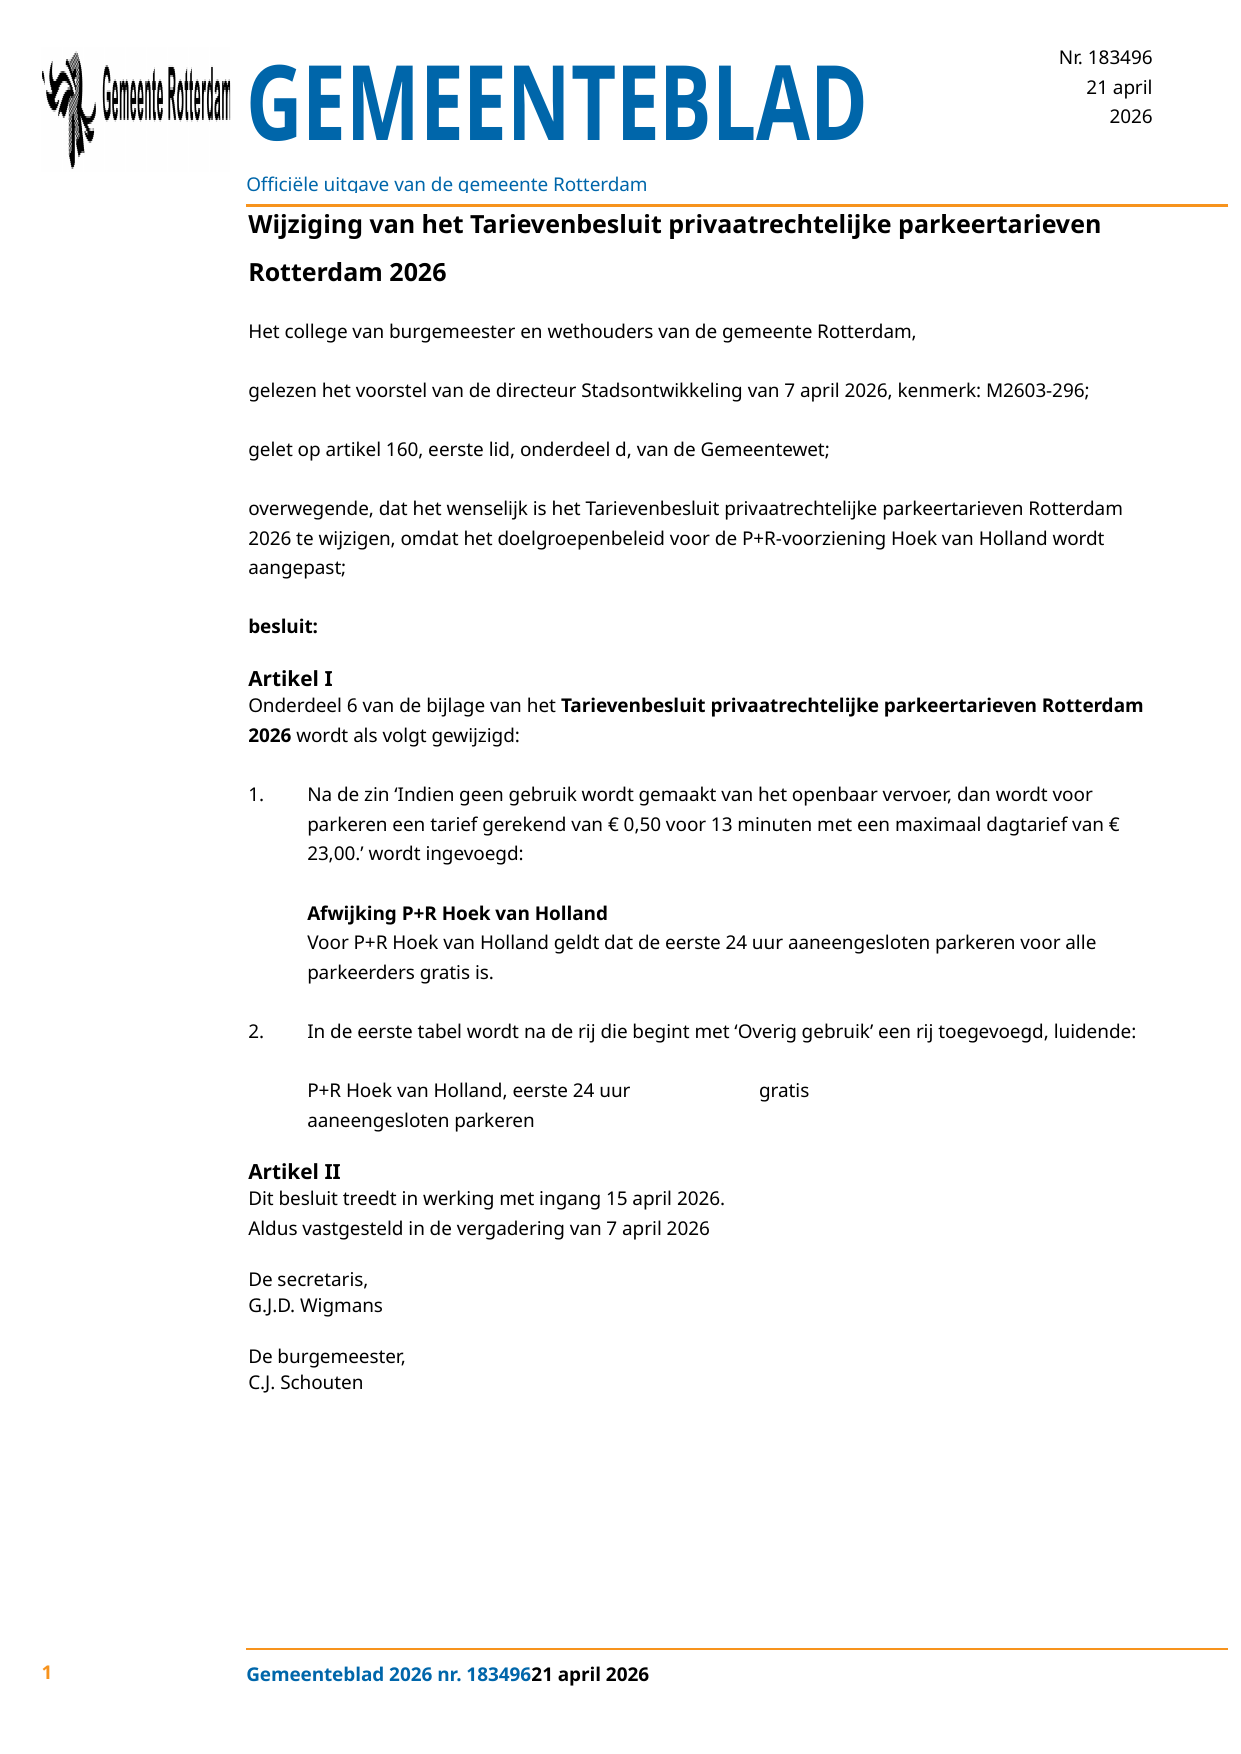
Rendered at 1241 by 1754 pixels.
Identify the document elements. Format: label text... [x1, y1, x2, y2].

list Afwijking P+R Hoek van Holland [248, 900, 1152, 925]
text Wijziging van het Tarievenbesluit privaatrechtelijke parkeertarieven Rotterdam 2026 [248, 207, 1152, 288]
text Dit besluit treedt in werking met ingang 15 april 2026. [248, 1186, 1152, 1211]
text Het college van burgemeester en wethouders van de gemeente Rotterdam, [248, 318, 1152, 344]
table_header gratis [759, 1077, 1211, 1133]
text overwegende, dat het wenselijk is het Tarievenbesluit privaatrechtelijke parkeertarieven Rotterdam 2026 te wijzigen, omdat het doelgroepenbeleid voor de P+R-voorziening Hoek van Holland wordt aangepast; [248, 495, 1152, 580]
text De burgemeester, [248, 1344, 1152, 1369]
text C.J. Schouten [248, 1369, 1152, 1395]
text gelezen het voorstel van de directeur Stadsontwikkeling van 7 april 2026, kenmerk: M2603-296; [248, 377, 1152, 403]
text gelet op artikel 160, eerste lid, onderdeel d, van de Gemeentewet; [248, 436, 1152, 462]
text G.J.D. Wigmans [248, 1292, 1152, 1318]
text Onderdeel 6 van de bijlage van het Tarievenbesluit privaatrechtelijke parkeertarieven Rotterdam 2026 wordt als volgt gewijzigd: [248, 693, 1152, 748]
list In de eerste tabel wordt na de rij die begint met ‘Overig gebruik’ een rij toegevoegd, luidende: [248, 1018, 1152, 1044]
text besluit: [248, 614, 1152, 639]
picture [41, 47, 231, 172]
text Artikel I [248, 664, 1152, 693]
list Na de zin ‘Indien geen gebruik wordt gemaakt van het openbaar vervoer, dan wordt voor parkeren een tarief gerekend van € 0,50 voor 13 minuten met een maximaal dagtarief van € 23,00.’ wordt ingevoegd: [248, 781, 1152, 866]
text Artikel II [248, 1157, 1152, 1186]
list Voor P+R Hoek van Holland geldt dat de eerste 24 uur aaneengesloten parkeren voor alle parkeerders gratis is. [248, 929, 1152, 984]
table_header P+R Hoek van Holland, eerste 24 uur aaneengesloten parkeren [307, 1077, 759, 1133]
text De secretaris, [248, 1267, 1152, 1292]
text Aldus vastgesteld in de vergadering van 7 april 2026 [248, 1215, 1152, 1241]
